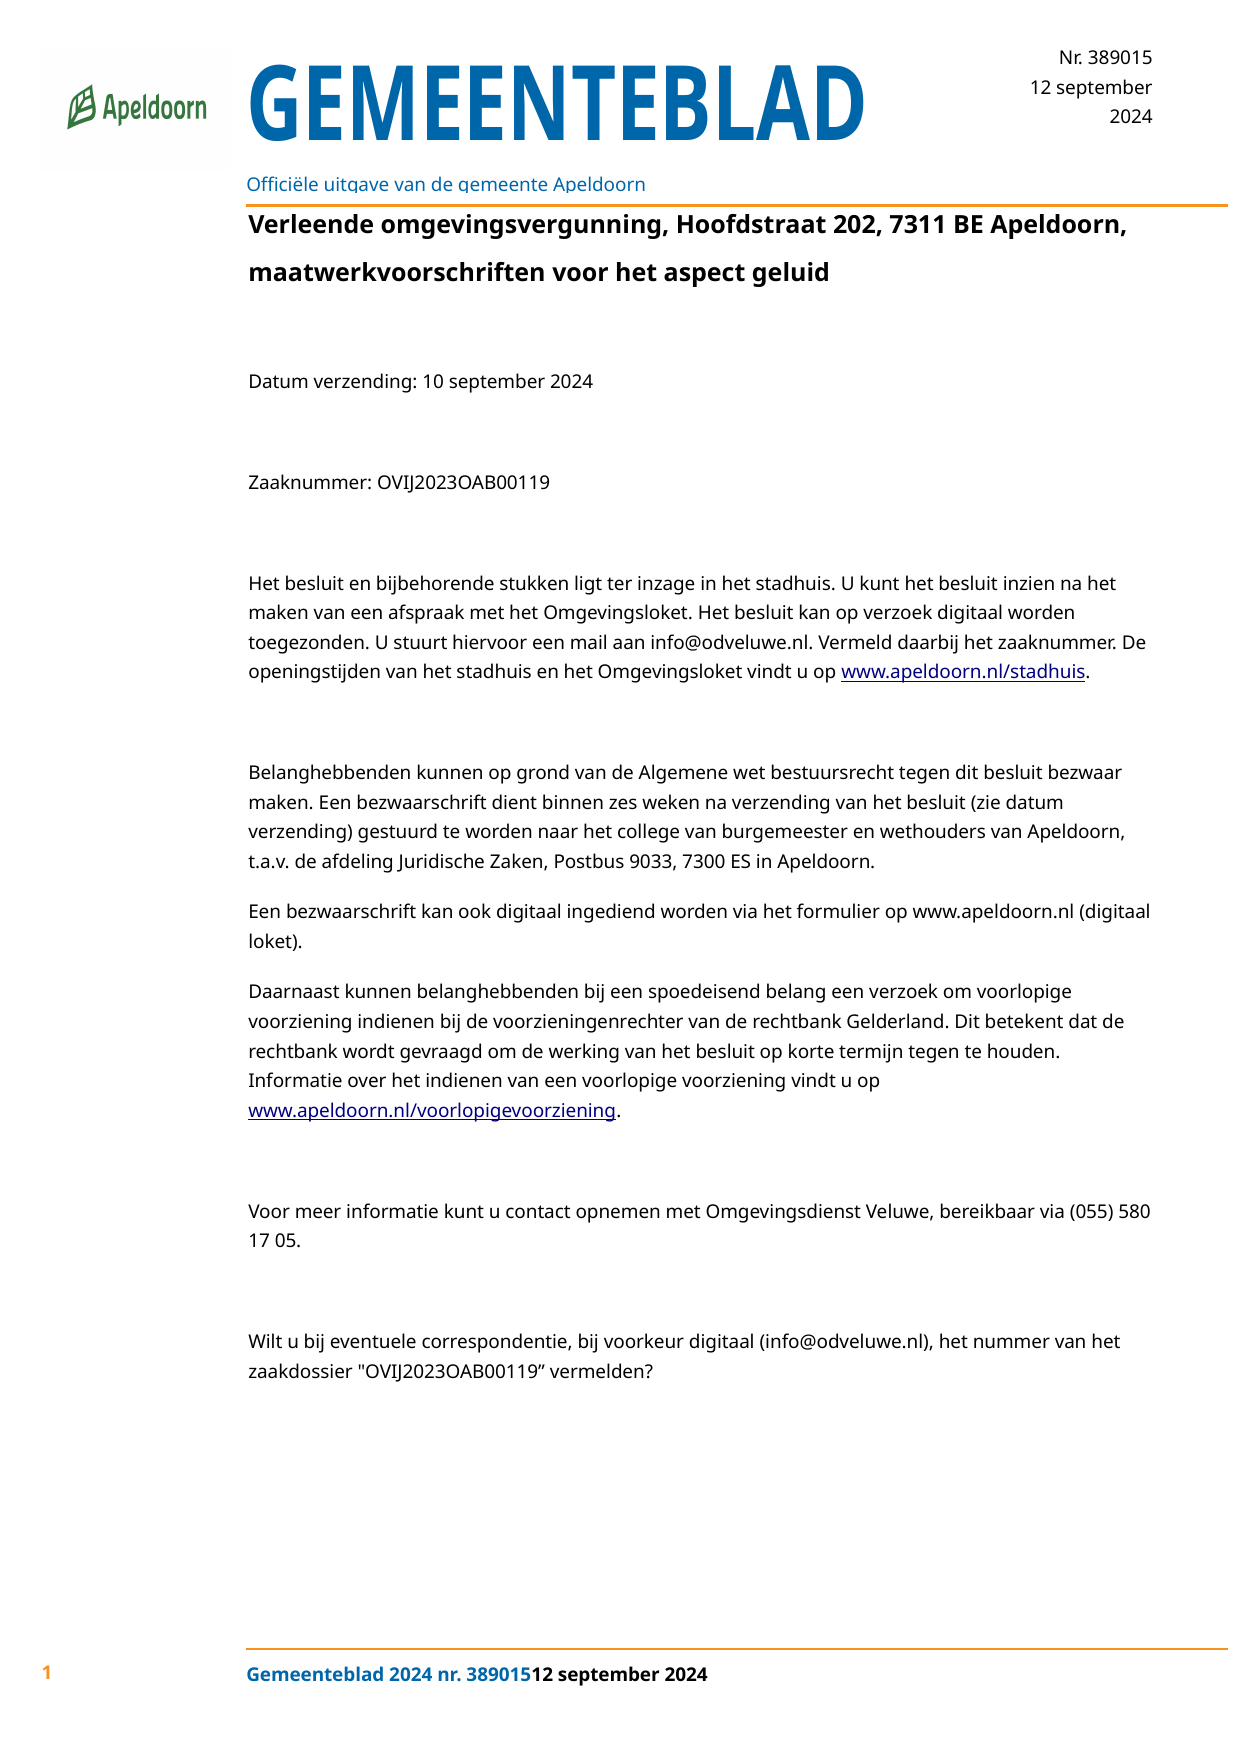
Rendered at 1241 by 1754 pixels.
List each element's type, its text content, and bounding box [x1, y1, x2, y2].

text Verleende omgevingsvergunning, Hoofdstraat 202, 7311 BE Apeldoorn, maatwerkvoorschriften voor het aspect geluid [248, 207, 1152, 288]
picture [41, 47, 231, 172]
text Wilt u bij eventuele correspondentie, bij voorkeur digitaal (info@odveluwe.nl), het nummer van het zaakdossier "OVIJ2023OAB00119” vermelden? [248, 1328, 1152, 1384]
text Datum verzending: 10 september 2024 [248, 368, 1152, 394]
text Voor meer informatie kunt u contact opnemen met Omgevingsdienst Veluwe, bereikbaar via (055) 580 17 05. [248, 1198, 1152, 1253]
text Een bezwaarschrift kan ook digitaal ingediend worden via het formulier op www.apeldoorn.nl (digitaal loket). [248, 899, 1152, 954]
text Belanghebbenden kunnen op grond van de Algemene wet bestuursrecht tegen dit besluit bezwaar maken. Een bezwaarschrift dient binnen zes weken na verzending van het besluit (zie datum verzending) gestuurd te worden naar het college van burgemeester en wethouders van Apeldoorn, t.a.v. de afdeling Juridische Zaken, Postbus 9033, 7300 ES in Apeldoorn. [248, 759, 1152, 874]
text Zaaknummer: OVIJ2023OAB00119 [248, 469, 1152, 495]
text Daarnaast kunnen belanghebbenden bij een spoedeisend belang een verzoek om voorlopige voorziening indienen bij de voorzieningenrechter van de rechtbank Gelderland. Dit betekent dat de rechtbank wordt gevraagd om de werking van het besluit op korte termijn tegen te houden. Informatie over het indienen van een voorlopige voorziening vindt u op www.apeldoorn.nl/voorlopigevoorziening. [248, 979, 1152, 1123]
text Het besluit en bijbehorende stukken ligt ter inzage in het stadhuis. U kunt het besluit inzien na het maken van een afspraak met het Omgevingsloket. Het besluit kan op verzoek digitaal worden toegezonden. U stuurt hiervoor een mail aan info@odveluwe.nl. Vermeld daarbij het zaaknummer. De openingstijden van het stadhuis en het Omgevingsloket vindt u op www.apeldoorn.nl/stadhuis. [248, 570, 1152, 684]
